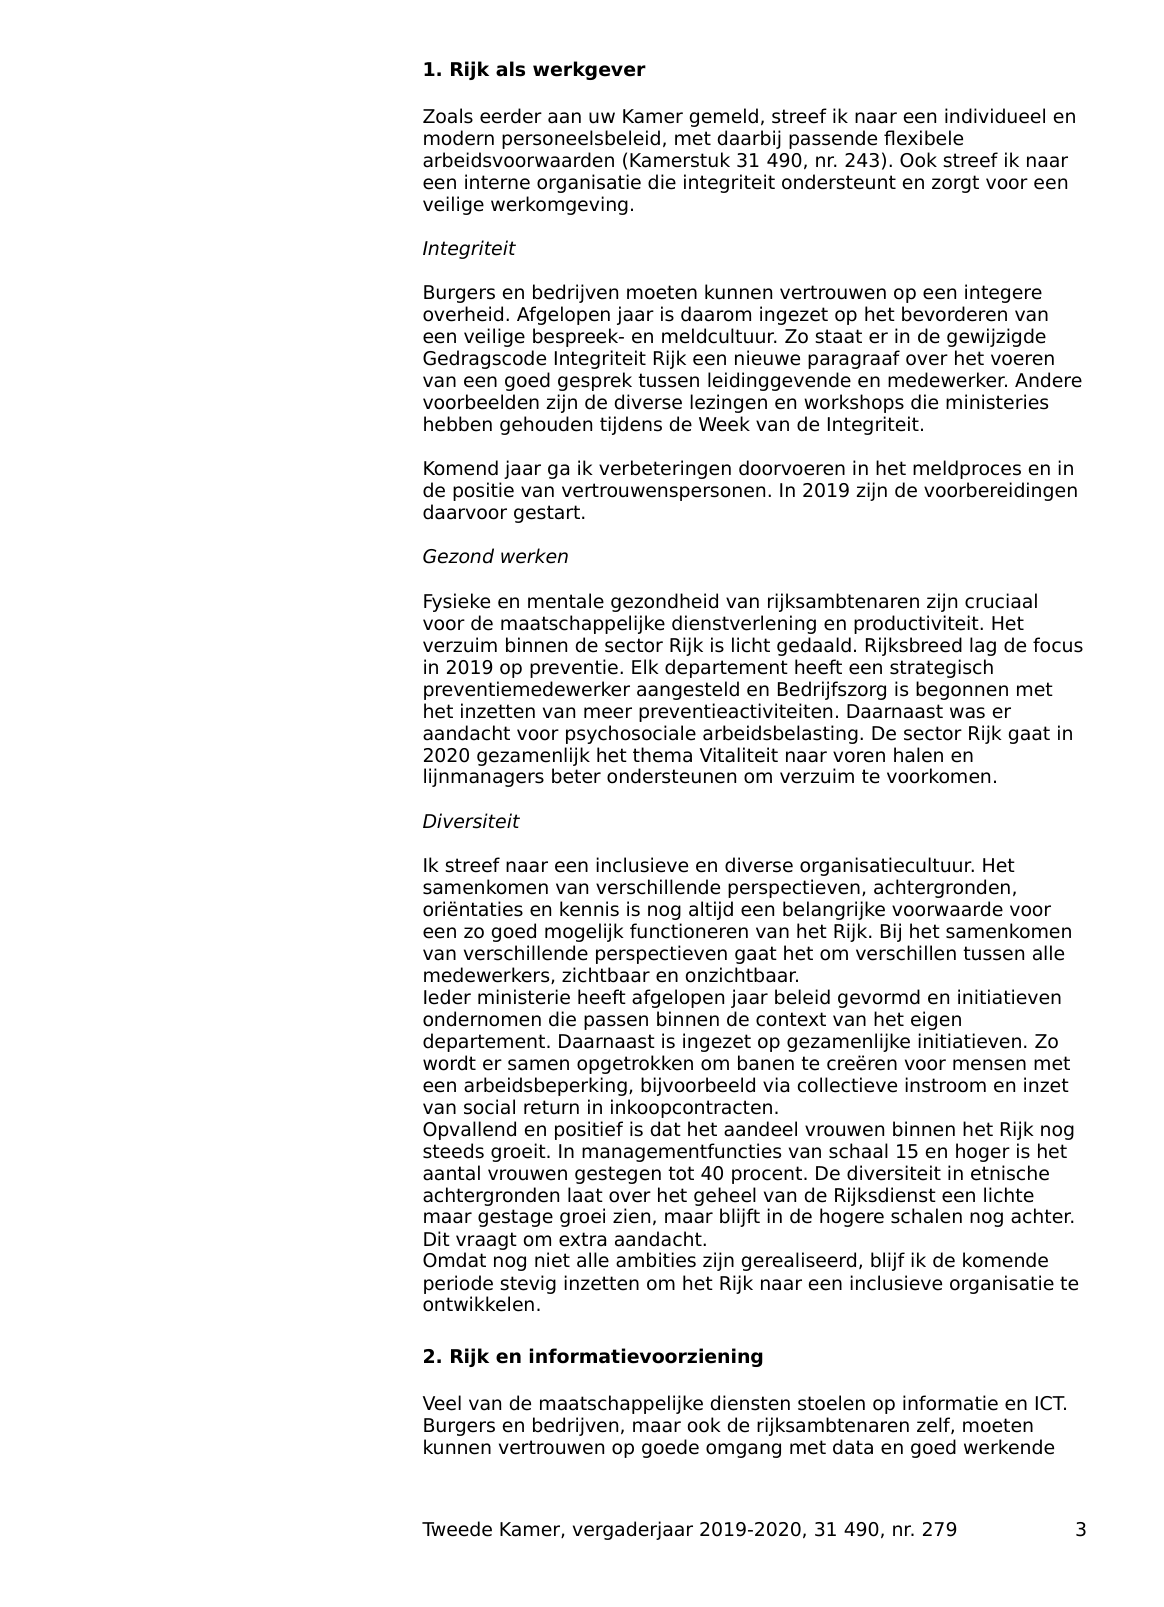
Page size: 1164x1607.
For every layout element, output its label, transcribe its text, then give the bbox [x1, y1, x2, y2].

text Opvallend en positief is dat het aandeel vrouwen binnen het Rijk nog steeds groeit. In managementfuncties van schaal 15 en hoger is het aantal vrouwen gestegen tot 40 procent. De diversiteit in etnische achtergronden laat over het geheel van de Rijksdienst een lichte maar gestage groei zien, maar blijft in de hogere schalen nog achter. Dit vraagt om extra aandacht. [422, 1118, 1087, 1250]
text Burgers en bedrijven moeten kunnen vertrouwen op een integere overheid. Afgelopen jaar is daarom ingezet op het bevorderen van een veilige bespreek- en meldcultuur. Zo staat er in de gewijzigde Gedragscode Integriteit Rijk een nieuwe paragraaf over het voeren van een goed gesprek tussen leidinggevende en medewerker. Andere voorbeelden zijn de diverse lezingen en workshops die ministeries hebben gehouden tijdens de Week van de Integriteit. [422, 282, 1087, 436]
text Veel van de maatschappelijke diensten stoelen op informatie en ICT. Burgers en bedrijven, maar ook de rijksambtenaren zelf, moeten kunnen vertrouwen op goede omgang met data en goed werkende [422, 1393, 1087, 1459]
text Ieder ministerie heeft afgelopen jaar beleid gevormd en initiatieven ondernomen die passen binnen de context van het eigen departement. Daarnaast is ingezet op gezamenlijke initiatieven. Zo wordt er samen opgetrokken om banen te creëren voor mensen met een arbeidsbeperking, bijvoorbeeld via collectieve instroom en inzet van social return in inkoopcontracten. [422, 987, 1087, 1118]
text Omdat nog niet alle ambities zijn gerealiseerd, blijf ik de komende periode stevig inzetten om het Rijk naar een inclusieve organisatie te ontwikkelen. [422, 1250, 1087, 1316]
text Fysieke en mentale gezondheid van rijksambtenaren zijn cruciaal voor de maatschappelijke dienstverlening en productiviteit. Het verzuim binnen de sector Rijk is licht gedaald. Rijksbreed lag de focus in 2019 op preventie. Elk departement heeft een strategisch preventiemedewerker aangesteld en Bedrijfszorg is begonnen met het inzetten van meer preventieactiviteiten. Daarnaast was er aandacht voor psychosociale arbeidsbelasting. De sector Rijk gaat in 2020 gezamenlijk het thema Vitaliteit naar voren halen en lijnmanagers beter ondersteunen om verzuim te voorkomen. [422, 591, 1087, 788]
text Ik streef naar een inclusieve en diverse organisatiecultuur. Het samenkomen van verschillende perspectieven, achtergronden, oriëntaties en kennis is nog altijd een belangrijke voorwaarde voor een zo goed mogelijk functioneren van het Rijk. Bij het samenkomen van verschillende perspectieven gaat het om verschillen tussen alle medewerkers, zichtbaar en onzichtbaar. [422, 855, 1087, 987]
subtitle Diversiteit [422, 811, 1087, 833]
text Zoals eerder aan uw Kamer gemeld, streef ik naar een individueel en modern personeelsbeleid, met daarbij passende flexibele arbeidsvoorwaarden (Kamerstuk 31 490, nr. 243). Ook streef ik naar een interne organisatie die integriteit ondersteunt en zorgt voor een veilige werkomgeving. [422, 106, 1087, 216]
subtitle 2. Rijk en informatievoorziening [422, 1346, 1087, 1368]
subtitle Integriteit [422, 238, 1087, 260]
subtitle Gezond werken [422, 546, 1087, 568]
text Komend jaar ga ik verbeteringen doorvoeren in het meldproces en in de positie van vertrouwenspersonen. In 2019 zijn de voorbereidingen daarvoor gestart. [422, 458, 1087, 524]
subtitle 1. Rijk als werkgever [422, 59, 1087, 81]
